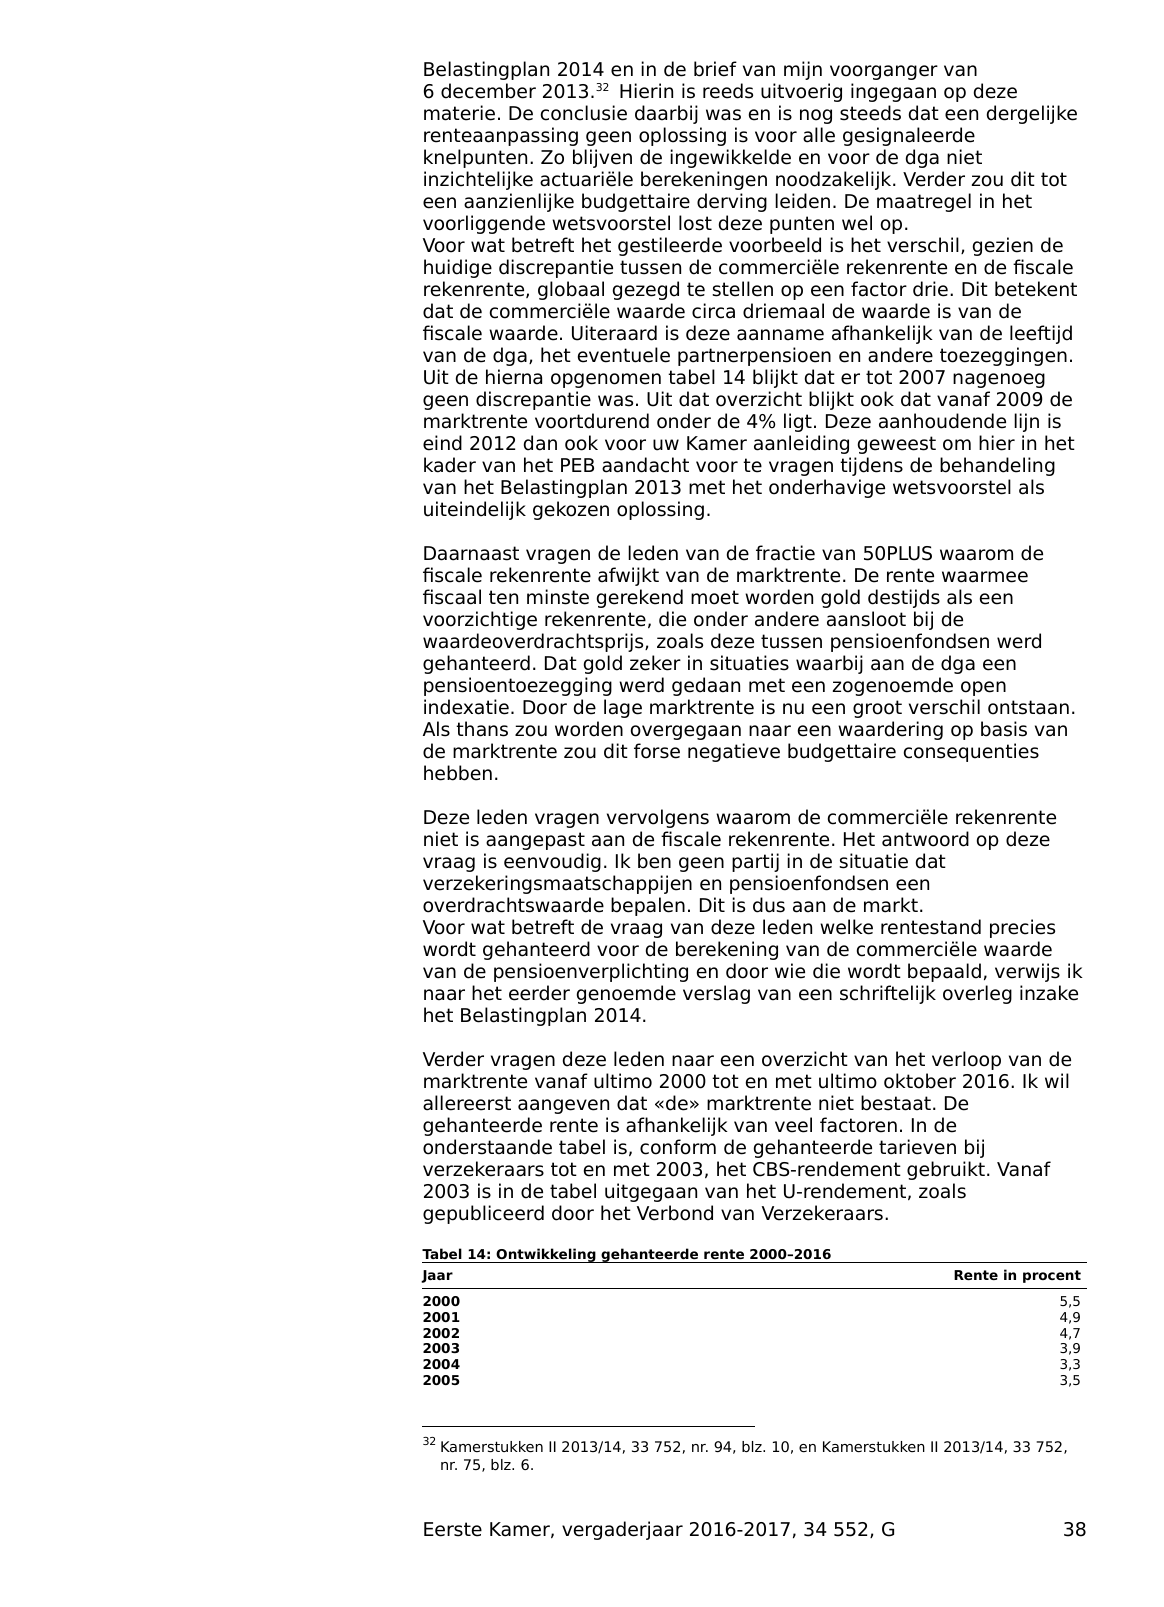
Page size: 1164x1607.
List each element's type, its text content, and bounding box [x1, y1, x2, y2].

table_cell Jaar [422, 1263, 754, 1288]
text Kamerstukken II 2013/14, 33 752, nr. 94, blz. 10, en Kamerstukken II 2013/14, 33 752, nr. 75, blz. 6. [422, 1435, 1087, 1474]
table_cell 4,9 [754, 1310, 1087, 1326]
text Deze leden vragen vervolgens waarom de commerciële rekenrente niet is aangepast aan de fiscale rekenrente. Het antwoord op deze vraag is eenvoudig. Ik ben geen partij in de situatie dat verzekeringsmaatschappijen en pensioenfondsen een overdrachtswaarde bepalen. Dit is dus aan de markt. [422, 807, 1087, 917]
text Daarnaast vragen de leden van de fractie van 50PLUS waarom de fiscale rekenrente afwijkt van de marktrente. De rente waarmee fiscaal ten minste gerekend moet worden gold destijds als een voorzichtige rekenrente, die onder andere aansloot bij de waardeoverdrachtsprijs, zoals deze tussen pensioenfondsen werd gehanteerd. Dat gold zeker in situaties waarbij aan de dga een pensioentoezegging werd gedaan met een zogenoemde open indexatie. Door de lage marktrente is nu een groot verschil ontstaan. Als thans zou worden overgegaan naar een waardering op basis van de marktrente zou dit forse negatieve budgettaire consequenties hebben. [422, 543, 1087, 784]
table_cell 3,9 [754, 1341, 1087, 1357]
table_cell 2004 [422, 1357, 754, 1373]
table_cell 2001 [422, 1310, 754, 1326]
table_cell 3,3 [754, 1357, 1087, 1373]
table_cell 2005 [422, 1373, 754, 1388]
table_cell Rente in procent [754, 1263, 1087, 1288]
table_cell 2002 [422, 1326, 754, 1341]
text Belastingplan 2014 en in de brief van mijn voorganger van 6 december 2013. Hierin is reeds uitvoerig ingegaan op deze materie. De conclusie daarbij was en is nog steeds dat een dergelijke renteaanpassing geen oplossing is voor alle gesignaleerde knelpunten. Zo blijven de ingewikkelde en voor de dga niet inzichtelijke actuariële berekeningen noodzakelijk. Verder zou dit tot een aanzienlijke budgettaire derving leiden. De maatregel in het voorliggende wetsvoorstel lost deze punten wel op. [422, 59, 1087, 235]
table_cell 5,5 [754, 1289, 1087, 1310]
table_cell 2000 [422, 1289, 754, 1310]
table_header Tabel 14: Ontwikkeling gehanteerde rente 2000–2016 [422, 1246, 1087, 1262]
table_cell 2003 [422, 1341, 754, 1357]
text Voor wat betreft de vraag van deze leden welke rentestand precies wordt gehanteerd voor de berekening van de commerciële waarde van de pensioenverplichting en door wie die wordt bepaald, verwijs ik naar het eerder genoemde verslag van een schriftelijk overleg inzake het Belastingplan 2014. [422, 917, 1087, 1027]
text Verder vragen deze leden naar een overzicht van het verloop van de marktrente vanaf ultimo 2000 tot en met ultimo oktober 2016. Ik wil allereerst aangeven dat «de» marktrente niet bestaat. De gehanteerde rente is afhankelijk van veel factoren. In de onderstaande tabel is, conform de gehanteerde tarieven bij verzekeraars tot en met 2003, het CBS-rendement gebruikt. Vanaf 2003 is in de tabel uitgegaan van het U-rendement, zoals gepubliceerd door het Verbond van Verzekeraars. [422, 1049, 1087, 1224]
table_cell 4,7 [754, 1326, 1087, 1341]
table_cell 3,5 [754, 1373, 1087, 1388]
text Voor wat betreft het gestileerde voorbeeld is het verschil, gezien de huidige discrepantie tussen de commerciële rekenrente en de fiscale rekenrente, globaal gezegd te stellen op een factor drie. Dit betekent dat de commerciële waarde circa driemaal de waarde is van de fiscale waarde. Uiteraard is deze aanname afhankelijk van de leeftijd van de dga, het eventuele partnerpensioen en andere toezeggingen. Uit de hierna opgenomen tabel 14 blijkt dat er tot 2007 nagenoeg geen discrepantie was. Uit dat overzicht blijkt ook dat vanaf 2009 de marktrente voortdurend onder de 4% ligt. Deze aanhoudende lijn is eind 2012 dan ook voor uw Kamer aanleiding geweest om hier in het kader van het PEB aandacht voor te vragen tijdens de behandeling van het Belastingplan 2013 met het onderhavige wetsvoorstel als uiteindelijk gekozen oplossing. [422, 235, 1087, 521]
